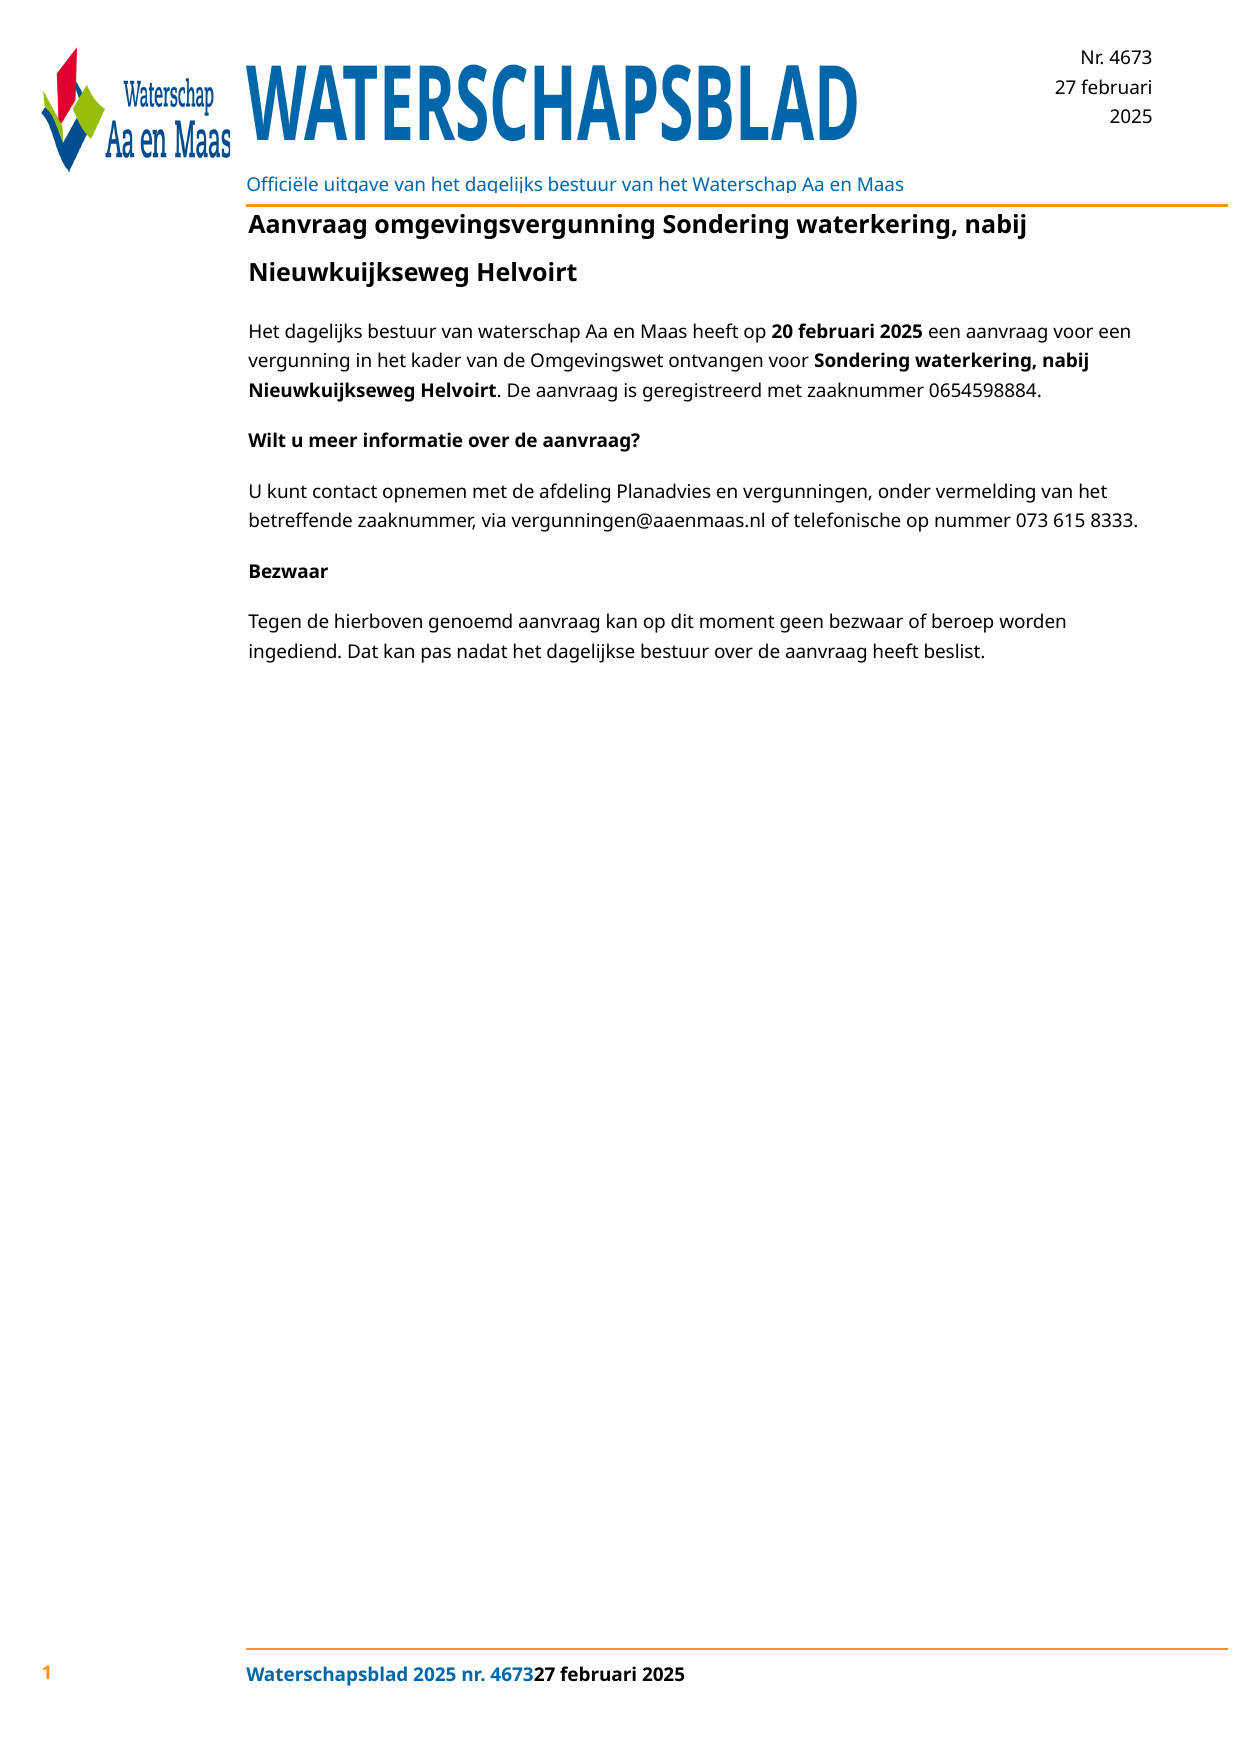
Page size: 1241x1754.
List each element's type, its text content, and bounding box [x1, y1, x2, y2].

text Tegen de hierboven genoemd aanvraag kan op dit moment geen bezwaar of beroep worden ingediend. Dat kan pas nadat het dagelijkse bestuur over de aanvraag heeft beslist. [248, 608, 1152, 664]
text Het dagelijks bestuur van waterschap Aa en Maas heeft op 20 februari 2025 een aanvraag voor een vergunning in het kader van de Omgevingswet ontvangen voor Sondering waterkering, nabij Nieuwkuijkseweg Helvoirt. De aanvraag is geregistreerd met zaaknummer 0654598884. [248, 318, 1152, 403]
text Wilt u meer informatie over de aanvraag? [248, 427, 1152, 453]
text Bezwaar [248, 558, 1152, 584]
text Aanvraag omgevingsvergunning Sondering waterkering, nabij Nieuwkuijkseweg Helvoirt [248, 207, 1152, 288]
text U kunt contact opnemen met de afdeling Planadvies en vergunningen, onder vermelding van het betreffende zaaknummer, via vergunningen@aaenmaas.nl of telefonische op nummer 073 615 8333. [248, 478, 1152, 533]
picture [41, 47, 231, 172]
